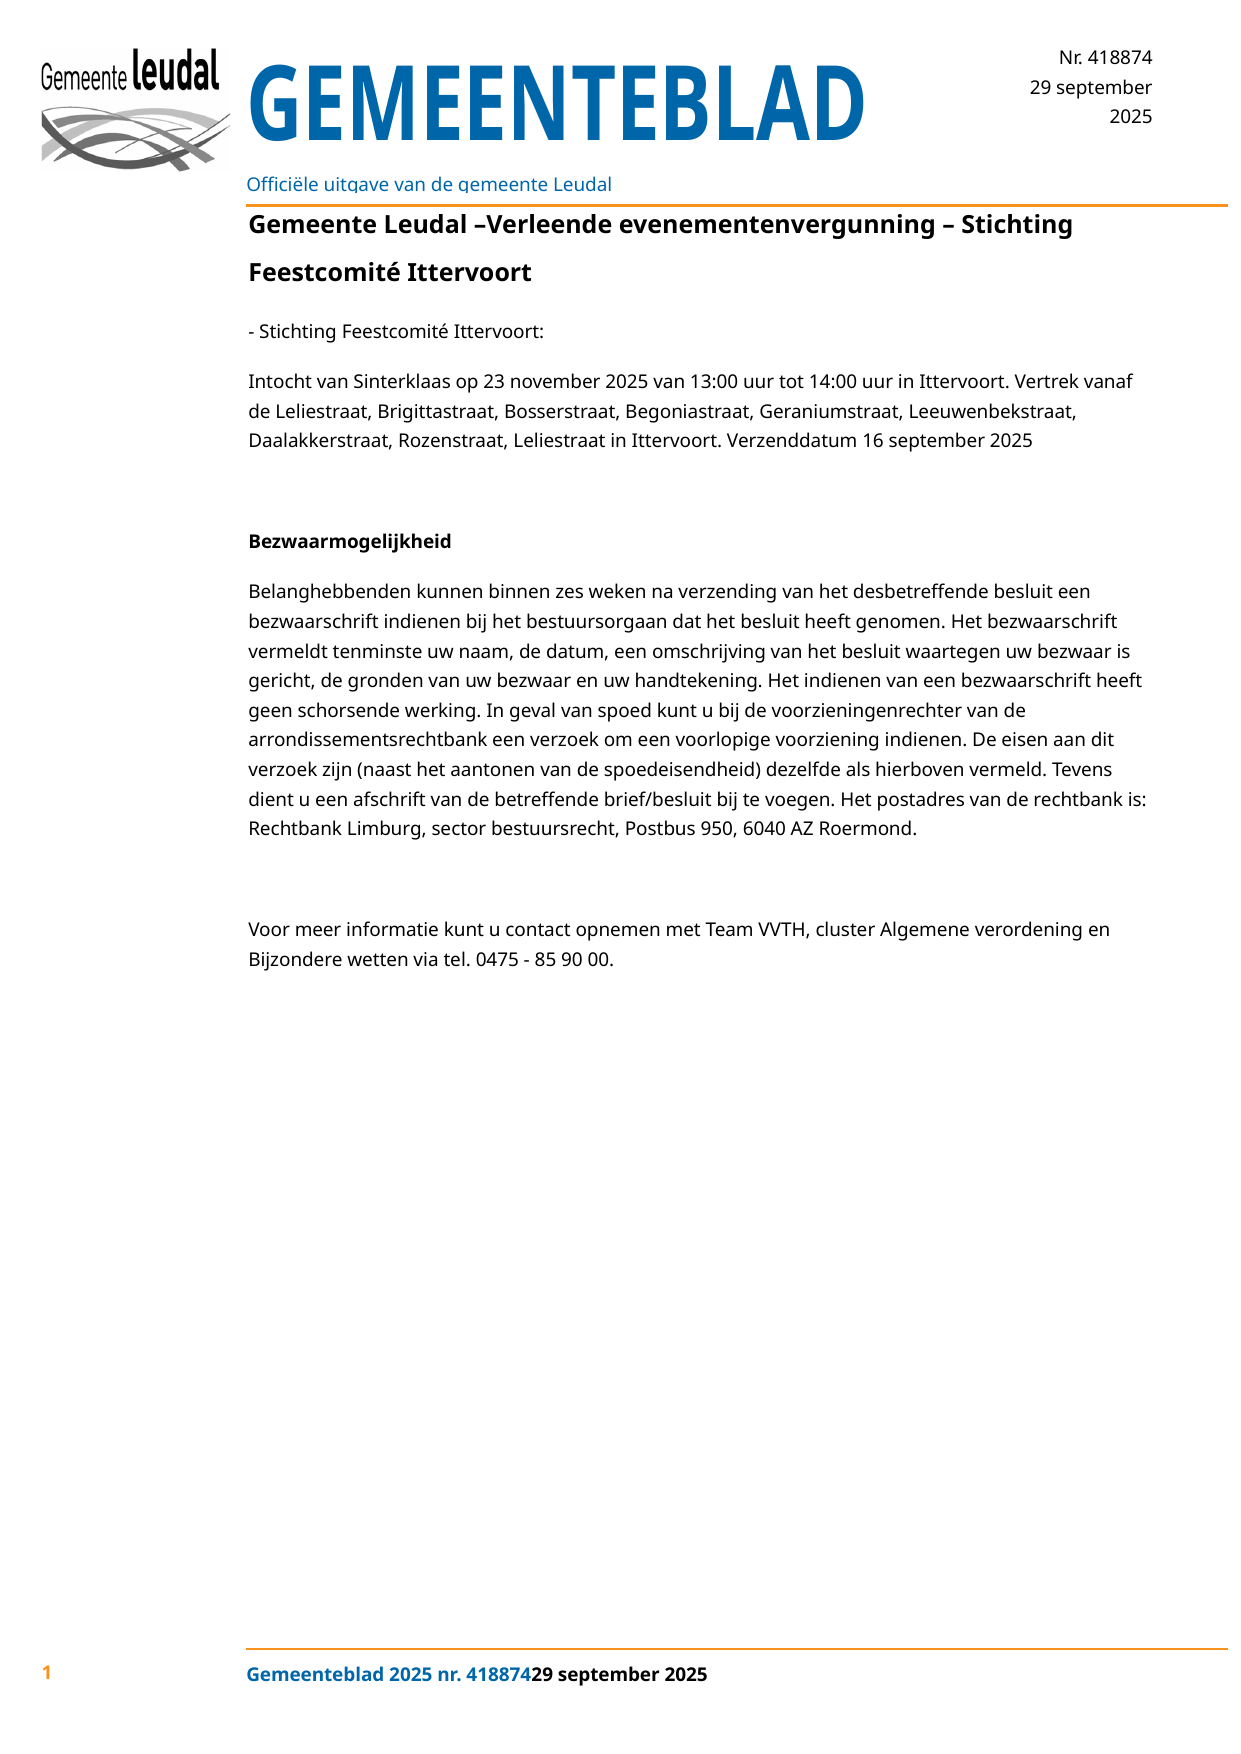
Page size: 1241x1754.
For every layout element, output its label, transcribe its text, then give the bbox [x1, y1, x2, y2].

picture [41, 47, 231, 172]
text Gemeente Leudal –Verleende evenementenvergunning – Stichting Feestcomité Ittervoort [248, 207, 1152, 288]
text - Stichting Feestcomité Ittervoort: [248, 318, 1152, 344]
text Intocht van Sinterklaas op 23 november 2025 van 13:00 uur tot 14:00 uur in Ittervoort. Vertrek vanaf de Leliestraat, Brigittastraat, Bosserstraat, Begoniastraat, Geraniumstraat, Leeuwenbekstraat, Daalakkerstraat, Rozenstraat, Leliestraat in Ittervoort. Verzenddatum 16 september 2025 [248, 368, 1152, 453]
text Voor meer informatie kunt u contact opnemen met Team VVTH, cluster Algemene verordening en Bijzondere wetten via tel. 0475 - 85 90 00. [248, 916, 1152, 972]
text Bezwaarmogelijkheid [248, 528, 1152, 554]
text Belanghebbenden kunnen binnen zes weken na verzending van het desbetreffende besluit een bezwaarschrift indienen bij het bestuursorgaan dat het besluit heeft genomen. Het bezwaarschrift vermeldt tenminste uw naam, de datum, een omschrijving van het besluit waartegen uw bezwaar is gericht, de gronden van uw bezwaar en uw handtekening. Het indienen van een bezwaarschrift heeft geen schorsende werking. In geval van spoed kunt u bij de voorzieningenrechter van de arrondissementsrechtbank een verzoek om een voorlopige voorziening indienen. De eisen aan dit verzoek zijn (naast het aantonen van de spoedeisendheid) dezelfde als hierboven vermeld. Tevens dient u een afschrift van de betreffende brief/besluit bij te voegen. Het postadres van de rechtbank is: Rechtbank Limburg, sector bestuursrecht, Postbus 950, 6040 AZ Roermond. [248, 579, 1152, 841]
